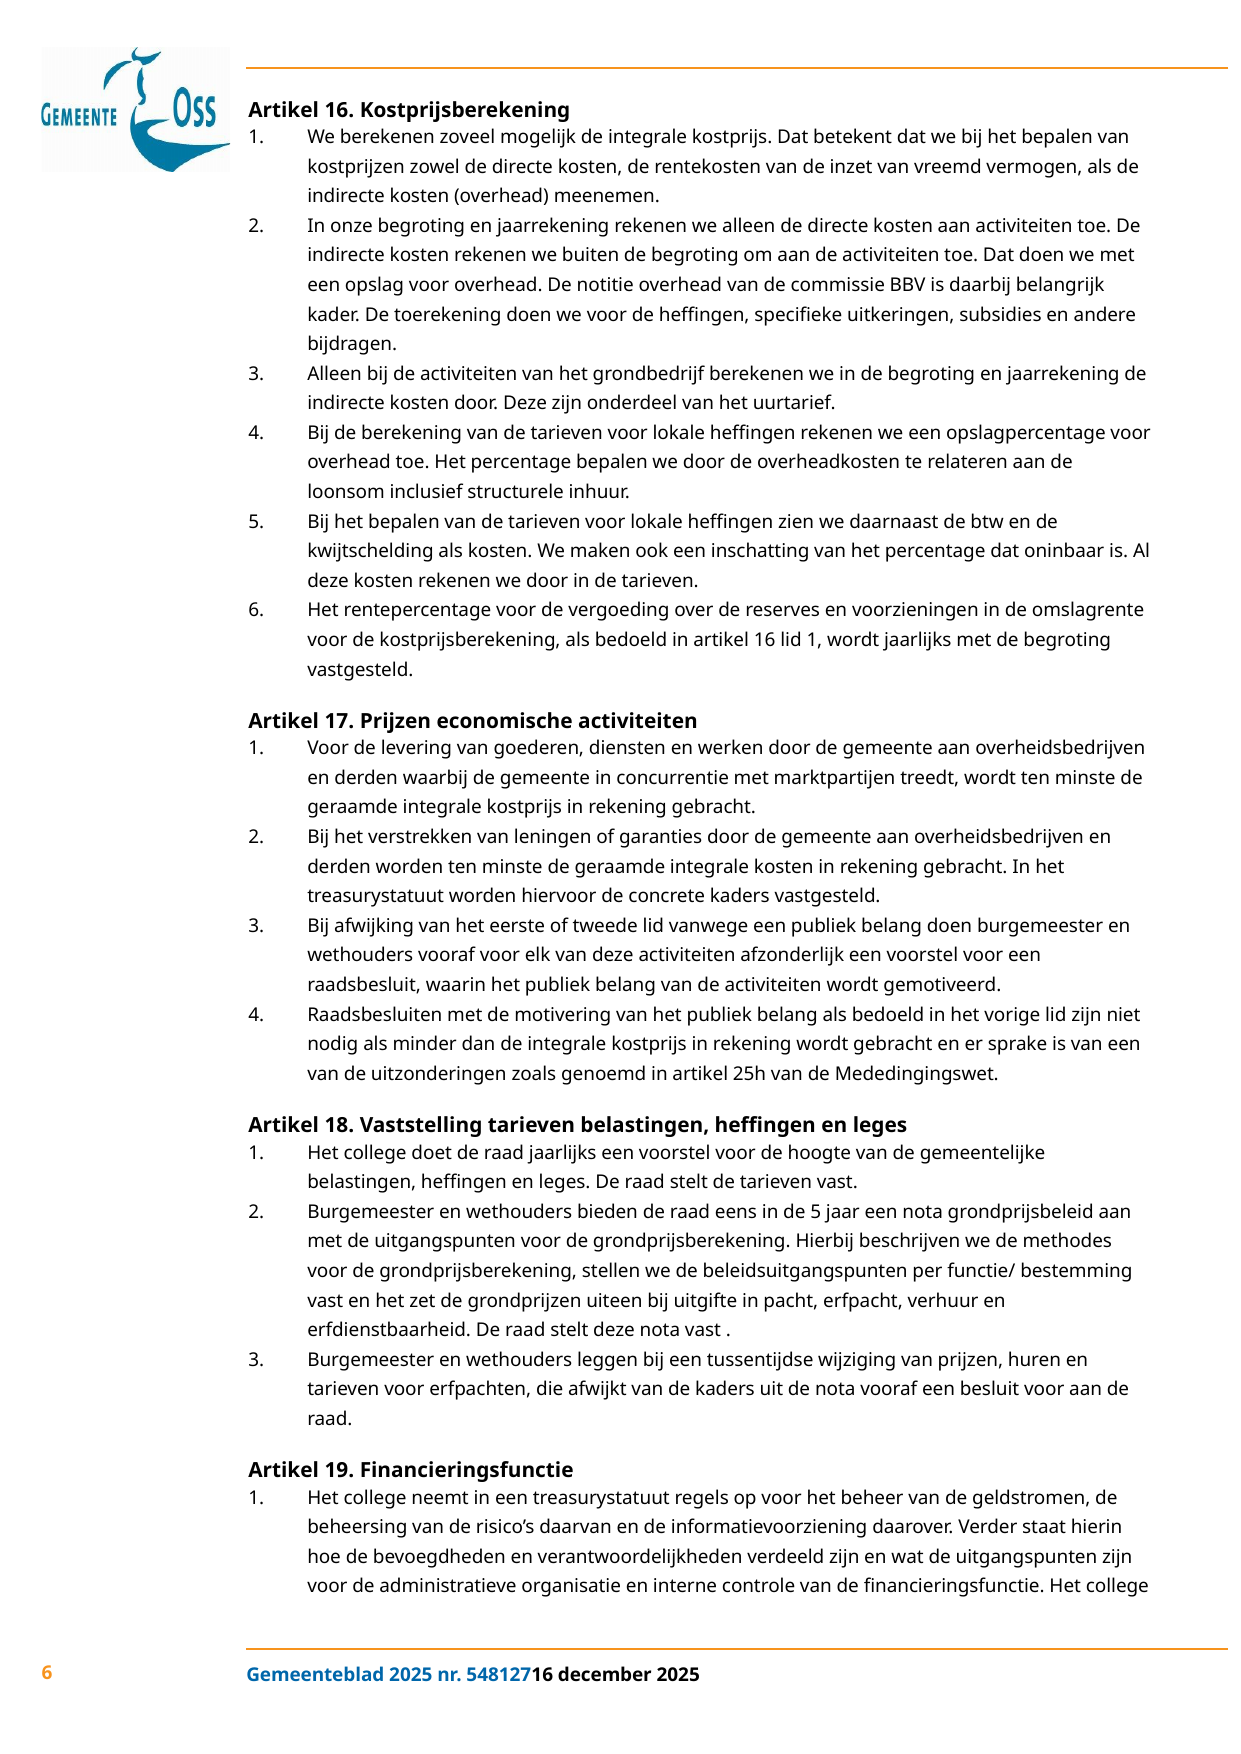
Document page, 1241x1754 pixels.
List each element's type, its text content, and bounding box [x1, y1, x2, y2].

list Bij afwijking van het eerste of tweede lid vanwege een publiek belang doen burgemeester en wethouders vooraf voor elk van deze activiteiten afzonderlijk een voorstel voor een raadsbesluit, waarin het publiek belang van de activiteiten wordt gemotiveerd. [248, 912, 1152, 997]
list In onze begroting en jaarrekening rekenen we alleen de directe kosten aan activiteiten toe. De indirecte kosten rekenen we buiten de begroting om aan de activiteiten toe. Dat doen we met een opslag voor overhead. De notitie overhead van de commissie BBV is daarbij belangrijk kader. De toerekening doen we voor de heffingen, specifieke uitkeringen, subsidies en andere bijdragen. [248, 212, 1152, 356]
picture [41, 47, 231, 172]
list Burgemeester en wethouders bieden de raad eens in de 5 jaar een nota grondprijsbeleid aan met de uitgangspunten voor de grondprijsberekening. Hierbij beschrijven we de methodes voor de grondprijsberekening, stellen we de beleidsuitgangspunten per functie/ bestemming vast en het zet de grondprijzen uiteen bij uitgifte in pacht, erfpacht, verhuur en erfdienstbaarheid. De raad stelt deze nota vast . [248, 1198, 1152, 1342]
list Bij het verstrekken van leningen of garanties door de gemeente aan overheidsbedrijven en derden worden ten minste de geraamde integrale kosten in rekening gebracht. In het treasurystatuut worden hiervoor de concrete kaders vastgesteld. [248, 823, 1152, 908]
list Voor de levering van goederen, diensten en werken door de gemeente aan overheidsbedrijven en derden waarbij de gemeente in concurrentie met marktpartijen treedt, wordt ten minste de geraamde integrale kostprijs in rekening gebracht. [248, 734, 1152, 819]
text Artikel 16. Kostprijsberekening [248, 95, 1152, 123]
text Artikel 17. Prijzen economische activiteiten [248, 706, 1152, 734]
list Het college neemt in een treasurystatuut regels op voor het beheer van de geldstromen, de beheersing van de risico’s daarvan en de informatievoorziening daarover. Verder staat hierin hoe de bevoegdheden en verantwoordelijkheden verdeeld zijn en wat de uitgangspunten zijn voor de administratieve organisatie en interne controle van de financieringsfunctie. Het college [248, 1484, 1152, 1598]
list Het college doet de raad jaarlijks een voorstel voor de hoogte van de gemeentelijke belastingen, heffingen en leges. De raad stelt de tarieven vast. [248, 1139, 1152, 1194]
list Raadsbesluiten met de motivering van het publiek belang als bedoeld in het vorige lid zijn niet nodig als minder dan de integrale kostprijs in rekening wordt gebracht en er sprake is van een van de uitzonderingen zoals genoemd in artikel 25h van de Mededingingswet. [248, 1001, 1152, 1086]
list Bij het bepalen van de tarieven voor lokale heffingen zien we daarnaast de btw en de kwijtschelding als kosten. We maken ook een inschatting van het percentage dat oninbaar is. Al deze kosten rekenen we door in de tarieven. [248, 508, 1152, 593]
list Burgemeester en wethouders leggen bij een tussentijdse wijziging van prijzen, huren en tarieven voor erfpachten, die afwijkt van de kaders uit de nota vooraf een besluit voor aan de raad. [248, 1346, 1152, 1431]
text Artikel 19. Financieringsfunctie [248, 1456, 1152, 1484]
list We berekenen zoveel mogelijk de integrale kostprijs. Dat betekent dat we bij het bepalen van kostprijzen zowel de directe kosten, de rentekosten van de inzet van vreemd vermogen, als de indirecte kosten (overhead) meenemen. [248, 123, 1152, 208]
list Alleen bij de activiteiten van het grondbedrijf berekenen we in de begroting en jaarrekening de indirecte kosten door. Deze zijn onderdeel van het uurtarief. [248, 360, 1152, 415]
text Artikel 18. Vaststelling tarieven belastingen, heffingen en leges [248, 1110, 1152, 1139]
list Het rentepercentage voor de vergoeding over de reserves en voorzieningen in de omslagrente voor de kostprijsberekening, als bedoeld in artikel 16 lid 1, wordt jaarlijks met de begroting vastgesteld. [248, 597, 1152, 681]
list Bij de berekening van de tarieven voor lokale heffingen rekenen we een opslagpercentage voor overhead toe. Het percentage bepalen we door de overheadkosten te relateren aan de loonsom inclusief structurele inhuur. [248, 419, 1152, 504]
